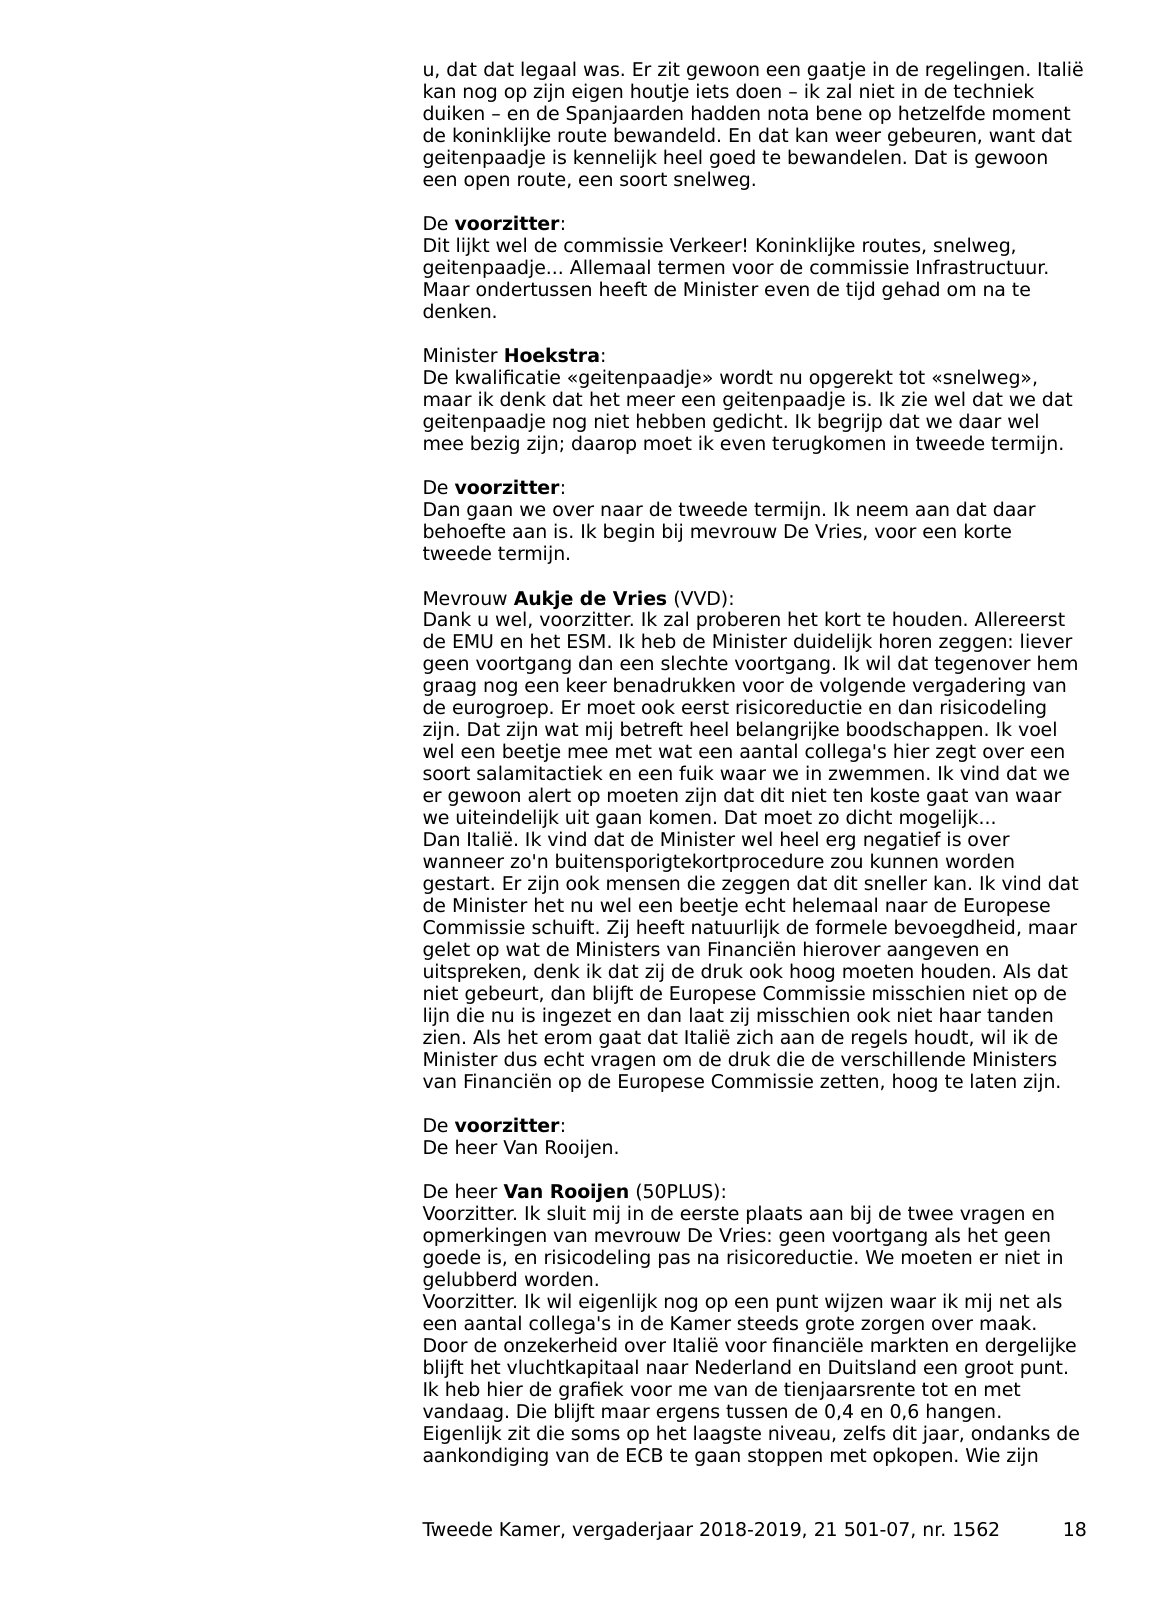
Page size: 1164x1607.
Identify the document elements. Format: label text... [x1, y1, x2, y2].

text Minister Hoekstra: [422, 345, 1087, 367]
text u, dat dat legaal was. Er zit gewoon een gaatje in de regelingen. Italië kan nog op zijn eigen houtje iets doen – ik zal niet in de techniek duiken – en de Spanjaarden hadden nota bene op hetzelfde moment de koninklijke route bewandeld. En dat kan weer gebeuren, want dat geitenpaadje is kennelijk heel goed te bewandelen. Dat is gewoon een open route, een soort snelweg. [422, 59, 1087, 191]
text Mevrouw Aukje de Vries (VVD): [422, 587, 1087, 609]
text Voorzitter. Ik wil eigenlijk nog op een punt wijzen waar ik mij net als een aantal collega's in de Kamer steeds grote zorgen over maak. Door de onzekerheid over Italië voor financiële markten en dergelijke blijft het vluchtkapitaal naar Nederland en Duitsland een groot punt. Ik heb hier de grafiek voor me van de tienjaarsrente tot en met vandaag. Die blijft maar ergens tussen de 0,4 en 0,6 hangen. Eigenlijk zit die soms op het laagste niveau, zelfs dit jaar, ondanks de aankondiging van de ECB te gaan stoppen met opkopen. Wie zijn [422, 1291, 1087, 1467]
text De voorzitter: [422, 477, 1087, 499]
text Dan Italië. Ik vind dat de Minister wel heel erg negatief is over wanneer zo'n buitensporigtekortprocedure zou kunnen worden gestart. Er zijn ook mensen die zeggen dat dit sneller kan. Ik vind dat de Minister het nu wel een beetje echt helemaal naar de Europese Commissie schuift. Zij heeft natuurlijk de formele bevoegdheid, maar gelet op wat de Ministers van Financiën hierover aangeven en uitspreken, denk ik dat zij de druk ook hoog moeten houden. Als dat niet gebeurt, dan blijft de Europese Commissie misschien niet op de lijn die nu is ingezet en dan laat zij misschien ook niet haar tanden zien. Als het erom gaat dat Italië zich aan de regels houdt, wil ik de Minister dus echt vragen om de druk die de verschillende Ministers van Financiën op de Europese Commissie zetten, hoog te laten zijn. [422, 829, 1087, 1093]
text De kwalificatie «geitenpaadje» wordt nu opgerekt tot «snelweg», maar ik denk dat het meer een geitenpaadje is. Ik zie wel dat we dat geitenpaadje nog niet hebben gedicht. Ik begrijp dat we daar wel mee bezig zijn; daarop moet ik even terugkomen in tweede termijn. [422, 367, 1087, 455]
text De heer Van Rooijen. [422, 1137, 1087, 1159]
text Voorzitter. Ik sluit mij in de eerste plaats aan bij de twee vragen en opmerkingen van mevrouw De Vries: geen voortgang als het geen goede is, en risicodeling pas na risicoreductie. We moeten er niet in gelubberd worden. [422, 1203, 1087, 1291]
text Dit lijkt wel de commissie Verkeer! Koninklijke routes, snelweg, geitenpaadje... Allemaal termen voor de commissie Infrastructuur. Maar ondertussen heeft de Minister even de tijd gehad om na te denken. [422, 235, 1087, 323]
text Dank u wel, voorzitter. Ik zal proberen het kort te houden. Allereerst de EMU en het ESM. Ik heb de Minister duidelijk horen zeggen: liever geen voortgang dan een slechte voortgang. Ik wil dat tegenover hem graag nog een keer benadrukken voor de volgende vergadering van de eurogroep. Er moet ook eerst risicoreductie en dan risicodeling zijn. Dat zijn wat mij betreft heel belangrijke boodschappen. Ik voel wel een beetje mee met wat een aantal collega's hier zegt over een soort salamitactiek en een fuik waar we in zwemmen. Ik vind dat we er gewoon alert op moeten zijn dat dit niet ten koste gaat van waar we uiteindelijk uit gaan komen. Dat moet zo dicht mogelijk... [422, 609, 1087, 829]
text De heer Van Rooijen (50PLUS): [422, 1181, 1087, 1203]
text Dan gaan we over naar de tweede termijn. Ik neem aan dat daar behoefte aan is. Ik begin bij mevrouw De Vries, voor een korte tweede termijn. [422, 499, 1087, 565]
text De voorzitter: [422, 1115, 1087, 1137]
text De voorzitter: [422, 213, 1087, 235]
